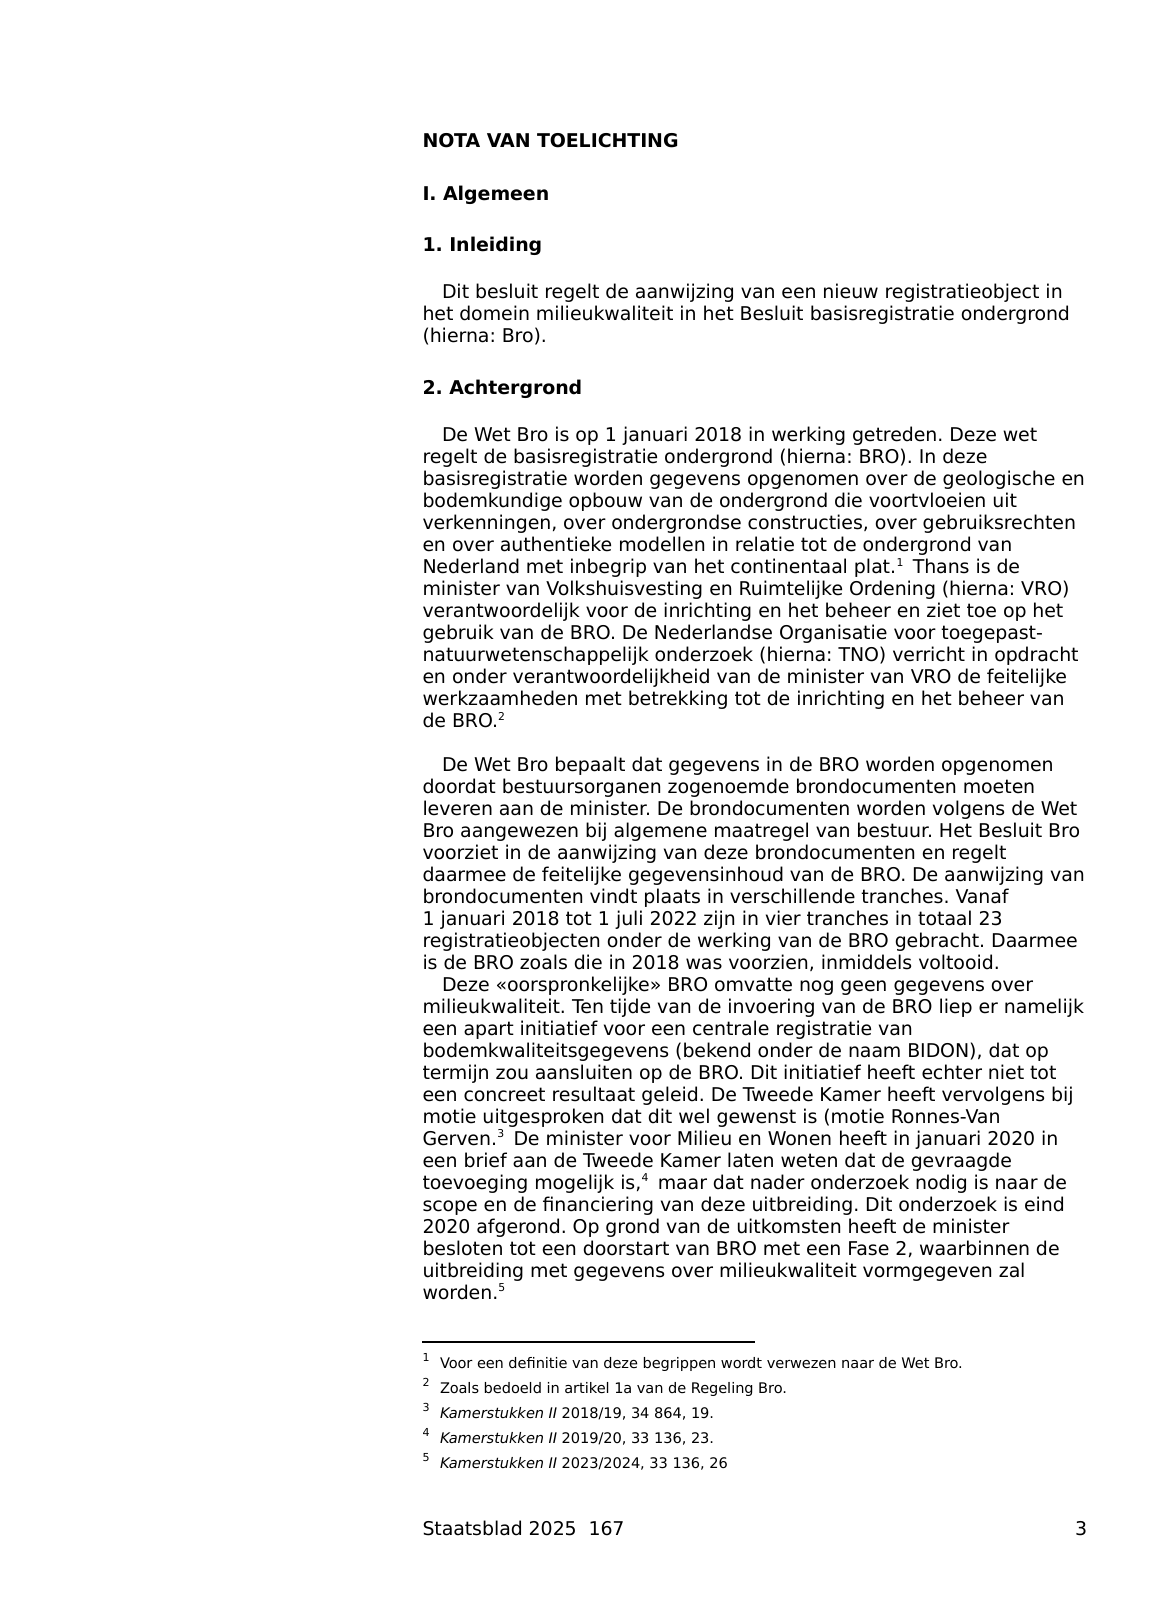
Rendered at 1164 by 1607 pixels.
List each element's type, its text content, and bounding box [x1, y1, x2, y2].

text De Wet Bro bepaalt dat gegevens in de BRO worden opgenomen doordat bestuursorganen zogenoemde brondocumenten moeten leveren aan de minister. De brondocumenten worden volgens de Wet Bro aangewezen bij algemene maatregel van bestuur. Het Besluit Bro voorziet in de aanwijzing van deze brondocumenten en regelt daarmee de feitelijke gegevensinhoud van de BRO. De aanwijzing van brondocumenten vindt plaats in verschillende tranches. Vanaf 1 januari 2018 tot 1 juli 2022 zijn in vier tranches in totaal 23 registratieobjecten onder de werking van de BRO gebracht. Daarmee is de BRO zoals die in 2018 was voorzien, inmiddels voltooid. [422, 754, 1087, 974]
text Dit besluit regelt de aanwijzing van een nieuw registratieobject in het domein milieukwaliteit in het Besluit basisregistratie ondergrond (hierna: Bro). [422, 281, 1087, 347]
text De Wet Bro is op 1 januari 2018 in werking getreden. Deze wet regelt de basisregistratie ondergrond (hierna: BRO). In deze basisregistratie worden gegevens opgenomen over de geologische en bodemkundige opbouw van de ondergrond die voortvloeien uit verkenningen, over ondergrondse constructies, over gebruiksrechten en over authentieke modellen in relatie tot de ondergrond van Nederland met inbegrip van het continentaal plat. Thans is de minister van Volkshuisvesting en Ruimtelijke Ordening (hierna: VRO) verantwoordelijk voor de inrichting en het beheer en ziet toe op het gebruik van de BRO. De Nederlandse Organisatie voor toegepast- natuurwetenschappelijk onderzoek (hierna: TNO) verricht in opdracht en onder verantwoordelijkheid van de minister van VRO de feitelijke werkzaamheden met betrekking tot de inrichting en het beheer van de BRO. [422, 424, 1087, 732]
text Deze «oorspronkelijke» BRO omvatte nog geen gegevens over milieukwaliteit. Ten tijde van de invoering van de BRO liep er namelijk een apart initiatief voor een centrale registratie van bodemkwaliteitsgegevens (bekend onder de naam BIDON), dat op termijn zou aansluiten op de BRO. Dit initiatief heeft echter niet tot een concreet resultaat geleid. De Tweede Kamer heeft vervolgens bij motie uitgesproken dat dit wel gewenst is (motie Ronnes-Van Gerven. De minister voor Milieu en Wonen heeft in januari 2020 in een brief aan de Tweede Kamer laten weten dat de gevraagde toevoeging mogelijk is, maar dat nader onderzoek nodig is naar de scope en de financiering van deze uitbreiding. Dit onderzoek is eind 2020 afgerond. Op grond van de uitkomsten heeft de minister besloten tot een doorstart van BRO met een Fase 2, waarbinnen de uitbreiding met gegevens over milieukwaliteit vormgegeven zal worden. [422, 974, 1087, 1304]
subtitle 1. Inleiding [422, 234, 1087, 256]
text Kamerstukken II 2023/2024, 33 136, 26 [422, 1451, 1087, 1473]
text Kamerstukken II 2018/19, 34 864, 19. [422, 1401, 1087, 1423]
text Kamerstukken II 2019/20, 33 136, 23. [422, 1426, 1087, 1448]
subtitle NOTA VAN TOELICHTING [422, 130, 1087, 152]
text Zoals bedoeld in artikel 1a van de Regeling Bro. [422, 1376, 1087, 1398]
subtitle I. Algemeen [422, 182, 1087, 204]
text Voor een definitie van deze begrippen wordt verwezen naar de Wet Bro. [422, 1351, 1087, 1373]
subtitle 2. Achtergrond [422, 377, 1087, 399]
